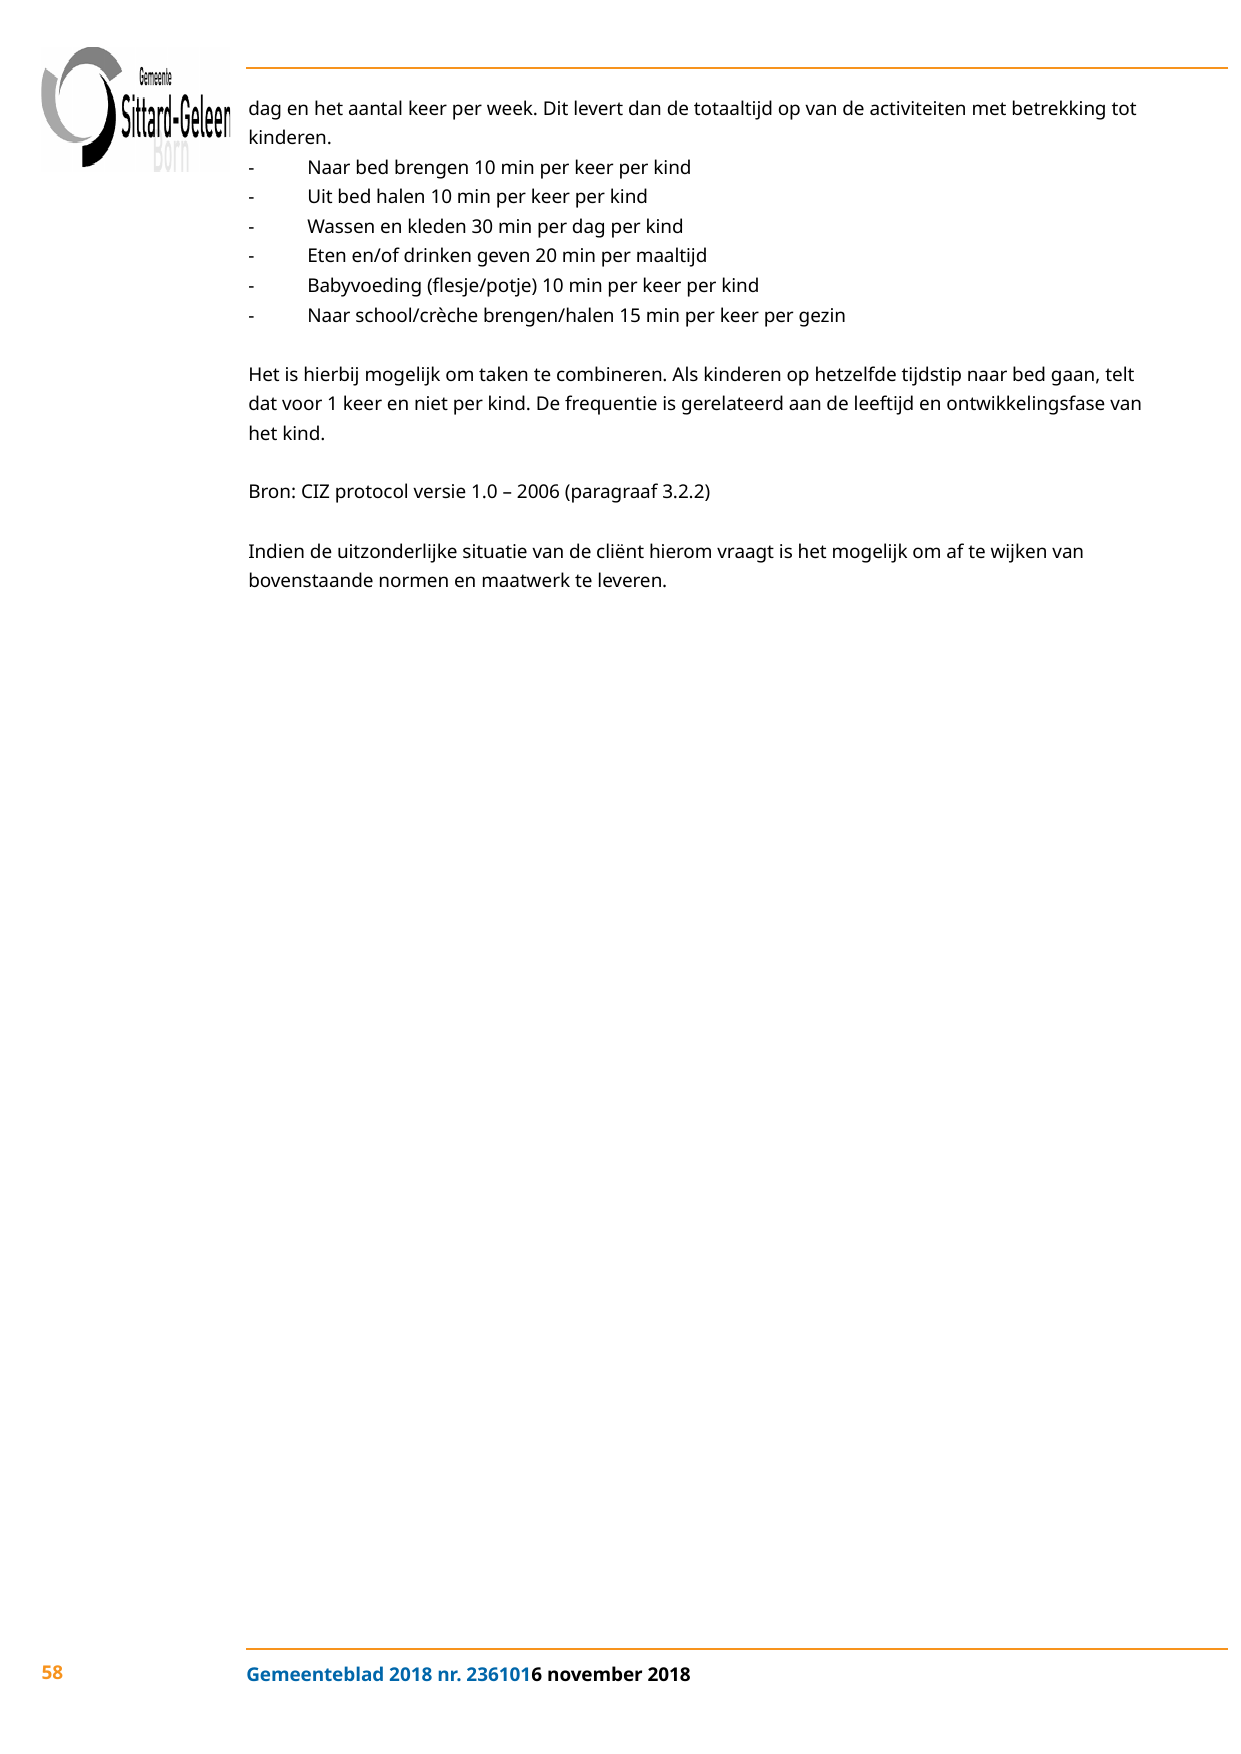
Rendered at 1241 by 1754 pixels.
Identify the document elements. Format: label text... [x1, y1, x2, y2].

text Indien de uitzonderlijke situatie van de cliënt hierom vraagt is het mogelijk om af te wijken van bovenstaande normen en maatwerk te leveren. [248, 538, 1152, 593]
picture [41, 47, 231, 172]
text Bron: CIZ protocol versie 1.0 – 2006 (paragraaf 3.2.2) [248, 479, 1152, 504]
table_header dag en het aantal keer per week. Dit levert dan de totaaltijd op van de activiteiten met betrekking tot kinderen. Naar bed brengen 10 min per keer per kind Uit bed halen 10 min per keer per kind Wassen en kleden 30 min per dag per kind Eten en/of drinken geven 20 min per maaltijd Babyvoeding (flesje/potje) 10 min per keer per kind Naar school/crèche brengen/halen 15 min per keer per gezin Het is hierbij mogelijk om taken te combineren. Als kinderen op hetzelfde tijdstip naar bed gaan, telt dat voor 1 keer en niet per kind. De frequentie is gerelateerd aan de leeftijd en ontwikkelingsfase van het kind. [248, 95, 1152, 446]
